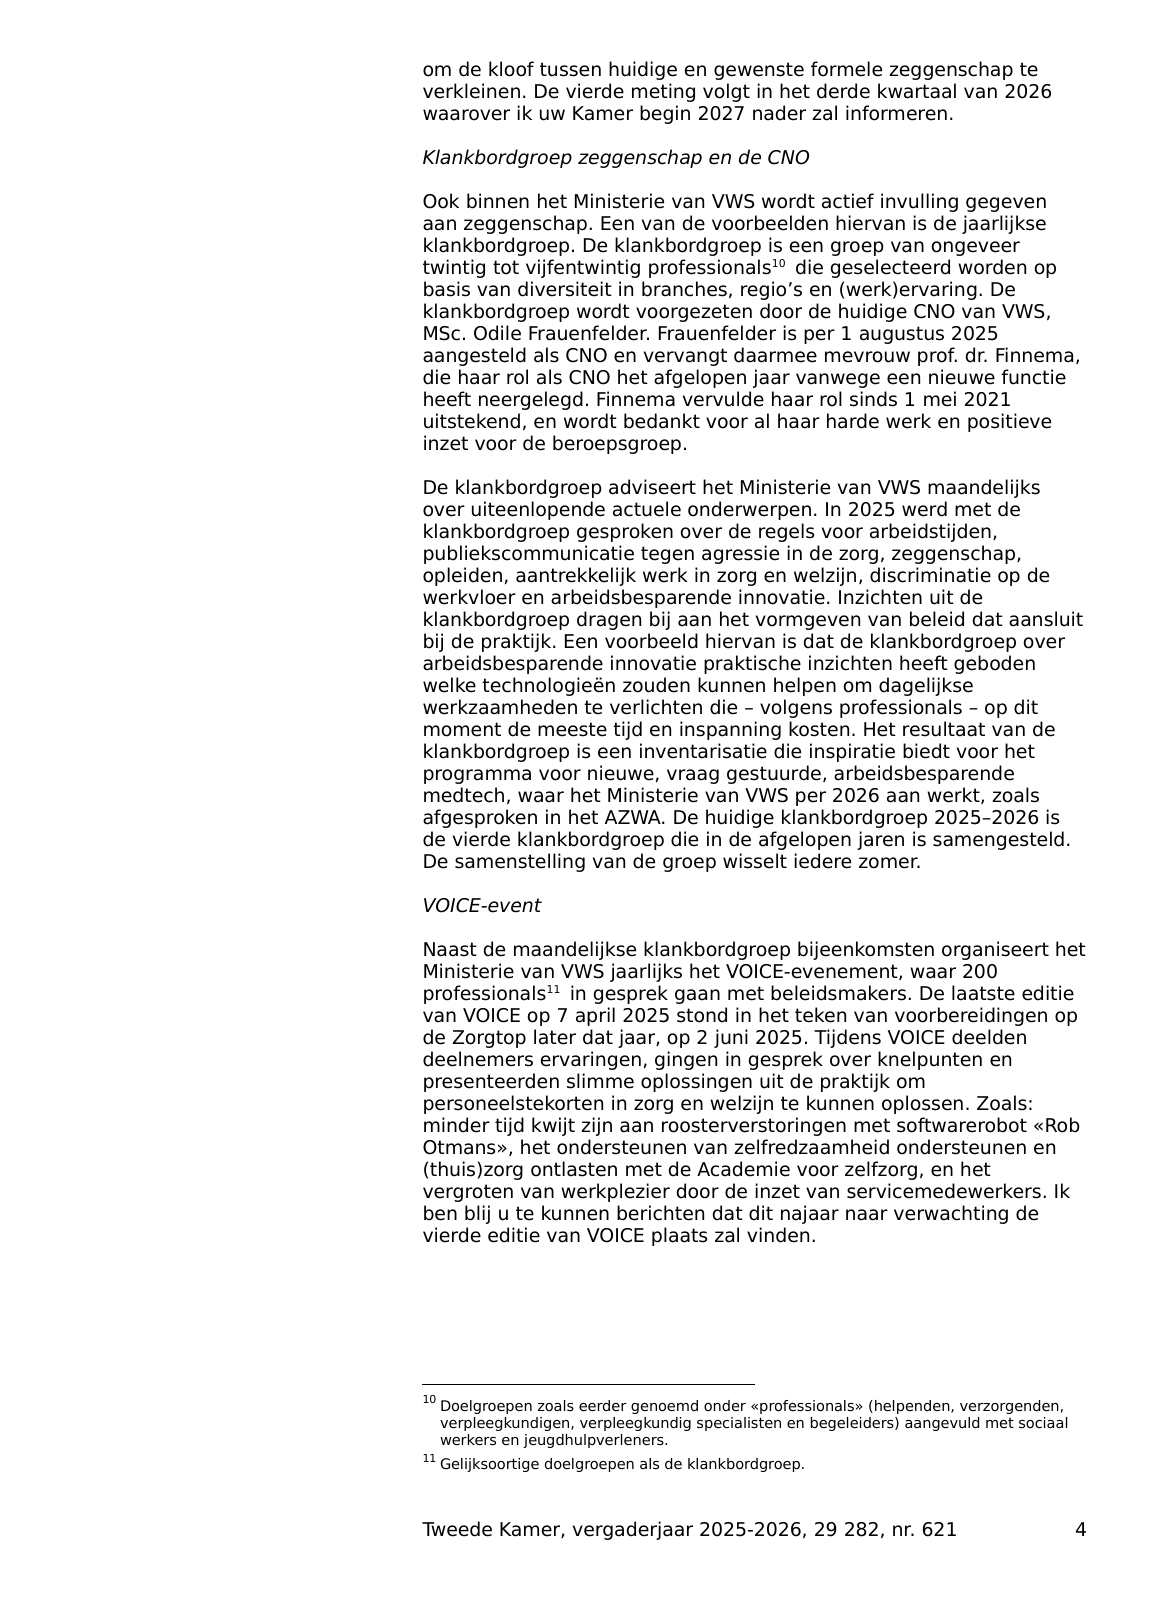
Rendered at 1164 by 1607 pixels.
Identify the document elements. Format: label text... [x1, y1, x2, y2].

text Ook binnen het Ministerie van VWS wordt actief invulling gegeven aan zeggenschap. Een van de voorbeelden hiervan is de jaarlijkse klankbordgroep. De klankbordgroep is een groep van ongeveer twintig tot vijfentwintig professionals die geselecteerd worden op basis van diversiteit in branches, regio’s en (werk)ervaring. De klankbordgroep wordt voorgezeten door de huidige CNO van VWS, MSc. Odile Frauenfelder. Frauenfelder is per 1 augustus 2025 aangesteld als CNO en vervangt daarmee mevrouw prof. dr. Finnema, die haar rol als CNO het afgelopen jaar vanwege een nieuwe functie heeft neergelegd. Finnema vervulde haar rol sinds 1 mei 2021 uitstekend, en wordt bedankt voor al haar harde werk en positieve inzet voor de beroepsgroep. [422, 191, 1087, 455]
text om de kloof tussen huidige en gewenste formele zeggenschap te verkleinen. De vierde meting volgt in het derde kwartaal van 2026 waarover ik uw Kamer begin 2027 nader zal informeren. [422, 59, 1087, 125]
text Doelgroepen zoals eerder genoemd onder «professionals» (helpenden, verzorgenden, verpleegkundigen, verpleegkundig specialisten en begeleiders) aangevuld met sociaal werkers en jeugdhulpverleners. [422, 1393, 1087, 1449]
text Naast de maandelijkse klankbordgroep bijeenkomsten organiseert het Ministerie van VWS jaarlijks het VOICE-evenement, waar 200 professionals in gesprek gaan met beleidsmakers. De laatste editie van VOICE op 7 april 2025 stond in het teken van voorbereidingen op de Zorgtop later dat jaar, op 2 juni 2025. Tijdens VOICE deelden deelnemers ervaringen, gingen in gesprek over knelpunten en presenteerden slimme oplossingen uit de praktijk om personeelstekorten in zorg en welzijn te kunnen oplossen. Zoals: minder tijd kwijt zijn aan roosterverstoringen met softwarerobot «Rob Otmans», het ondersteunen van zelfredzaamheid ondersteunen en (thuis)zorg ontlasten met de Academie voor zelfzorg, en het vergroten van werkplezier door de inzet van servicemedewerkers. Ik ben blij u te kunnen berichten dat dit najaar naar verwachting de vierde editie van VOICE plaats zal vinden. [422, 939, 1087, 1247]
text Gelijksoortige doelgroepen als de klankbordgroep. [422, 1452, 1087, 1474]
text De klankbordgroep adviseert het Ministerie van VWS maandelijks over uiteenlopende actuele onderwerpen. In 2025 werd met de klankbordgroep gesproken over de regels voor arbeidstijden, publiekscommunicatie tegen agressie in de zorg, zeggenschap, opleiden, aantrekkelijk werk in zorg en welzijn, discriminatie op de werkvloer en arbeidsbesparende innovatie. Inzichten uit de klankbordgroep dragen bij aan het vormgeven van beleid dat aansluit bij de praktijk. Een voorbeeld hiervan is dat de klankbordgroep over arbeidsbesparende innovatie praktische inzichten heeft geboden welke technologieën zouden kunnen helpen om dagelijkse werkzaamheden te verlichten die – volgens professionals – op dit moment de meeste tijd en inspanning kosten. Het resultaat van de klankbordgroep is een inventarisatie die inspiratie biedt voor het programma voor nieuwe, vraag gestuurde, arbeidsbesparende medtech, waar het Ministerie van VWS per 2026 aan werkt, zoals afgesproken in het AZWA. De huidige klankbordgroep 2025–2026 is de vierde klankbordgroep die in de afgelopen jaren is samengesteld. De samenstelling van de groep wisselt iedere zomer. [422, 477, 1087, 873]
subtitle VOICE-event [422, 895, 1087, 917]
subtitle Klankbordgroep zeggenschap en de CNO [422, 147, 1087, 169]
